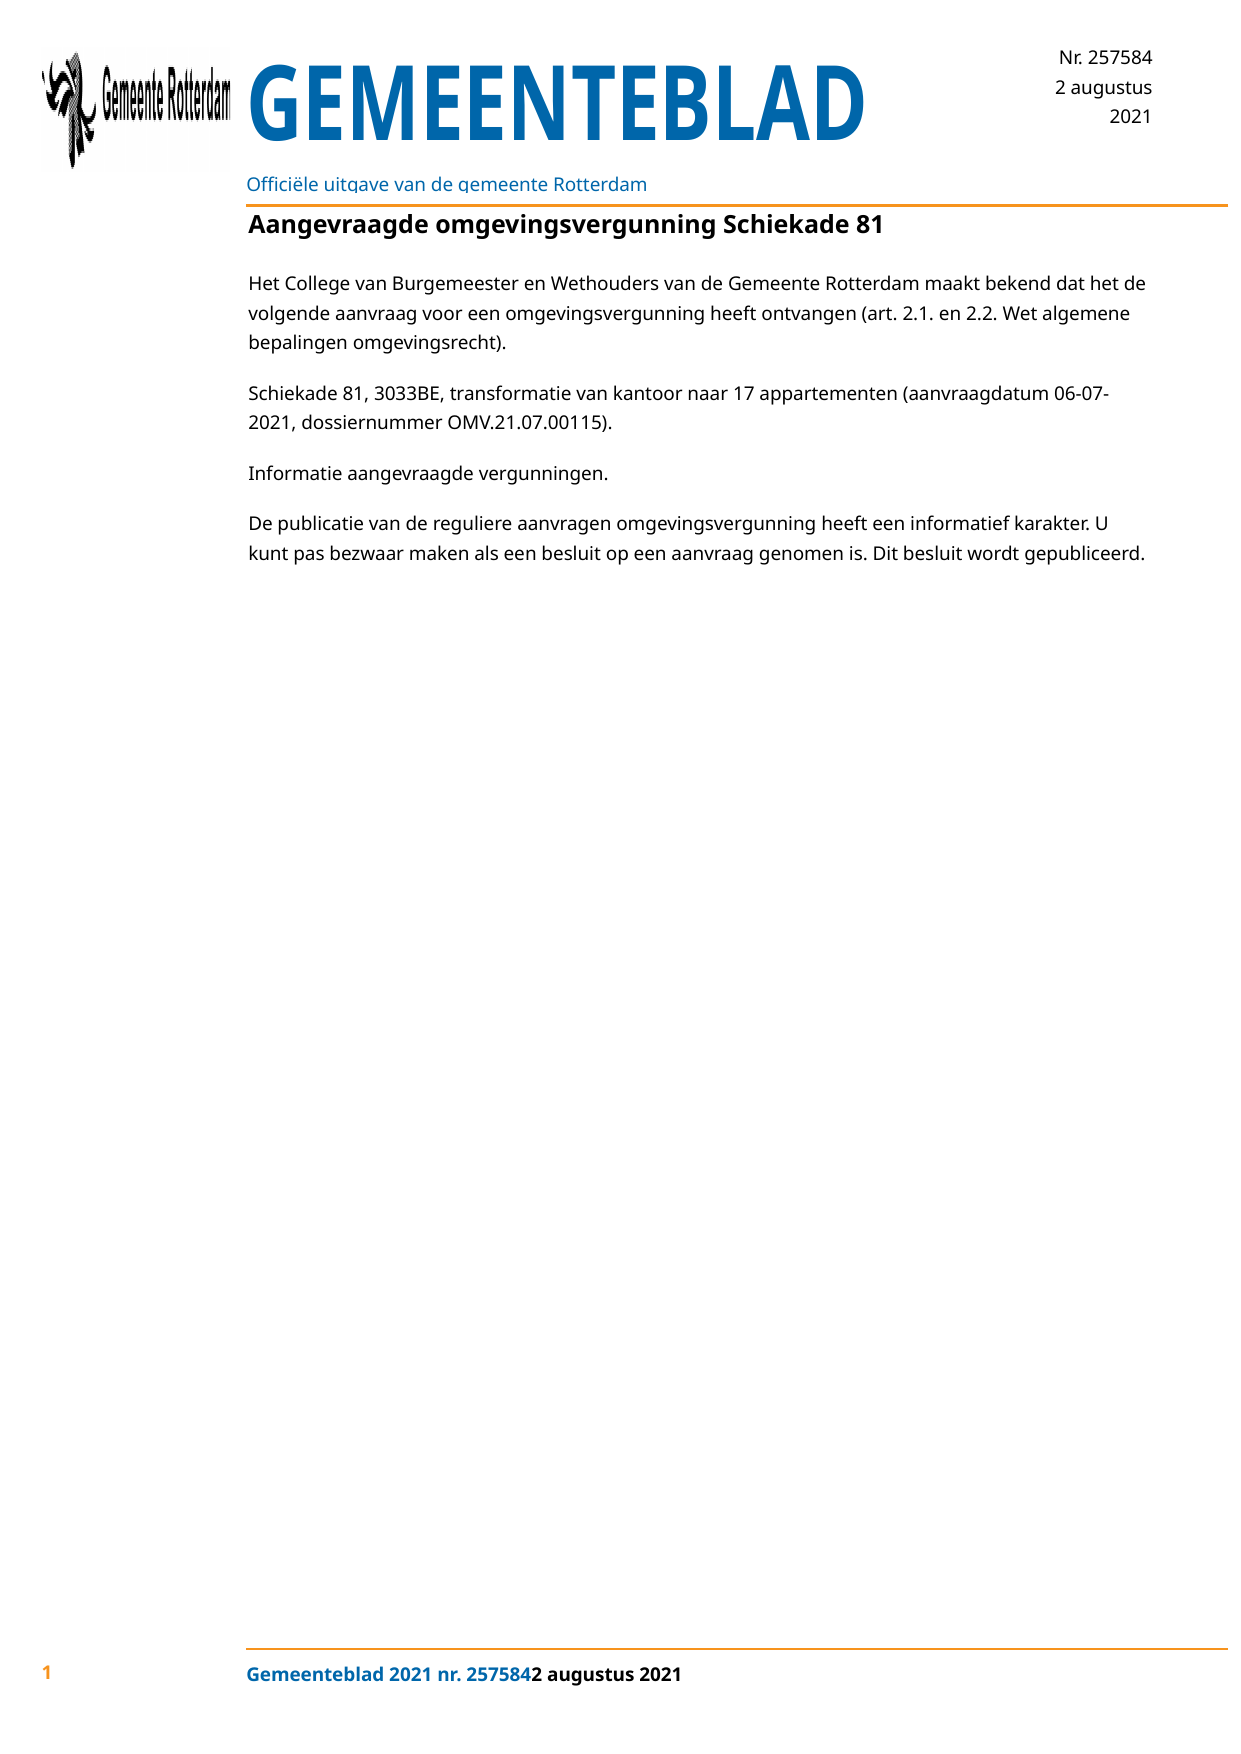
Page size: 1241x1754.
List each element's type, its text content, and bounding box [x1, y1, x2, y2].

text De publicatie van de reguliere aanvragen omgevingsvergunning heeft een informatief karakter. U kunt pas bezwaar maken als een besluit op een aanvraag genomen is. Dit besluit wordt gepubliceerd. [248, 510, 1152, 566]
text Het College van Burgemeester en Wethouders van de Gemeente Rotterdam maakt bekend dat het de volgende aanvraag voor een omgevingsvergunning heeft ontvangen (art. 2.1. en 2.2. Wet algemene bepalingen omgevingsrecht). [248, 270, 1152, 355]
text Aangevraagde omgevingsvergunning Schiekade 81 [248, 207, 1152, 241]
text Informatie aangevraagde vergunningen. [248, 460, 1152, 486]
picture [41, 47, 231, 172]
text Schiekade 81, 3033BE, transformatie van kantoor naar 17 appartementen (aanvraagdatum 06-07-2021, dossiernummer OMV.21.07.00115). [248, 380, 1152, 435]
